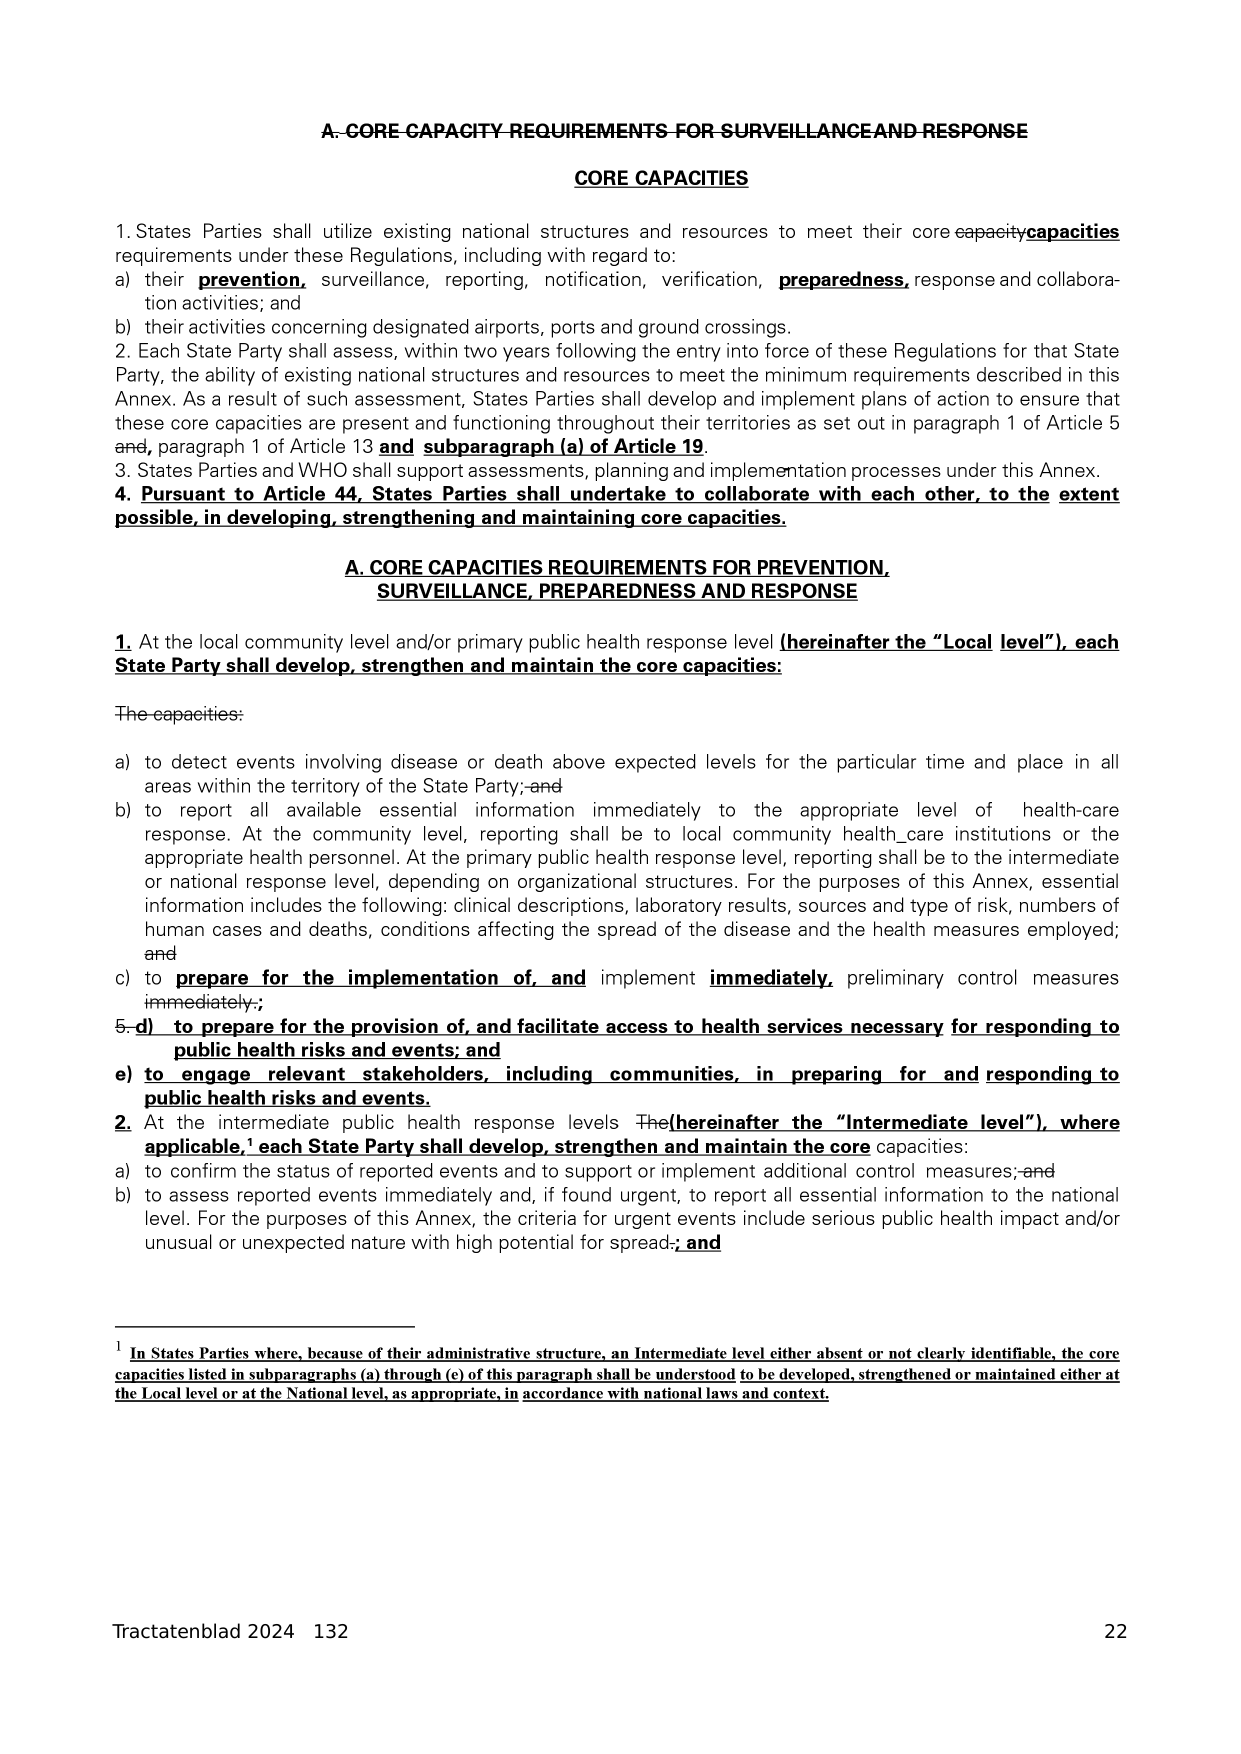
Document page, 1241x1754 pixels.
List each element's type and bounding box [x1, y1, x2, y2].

picture [112, 121, 1122, 1409]
